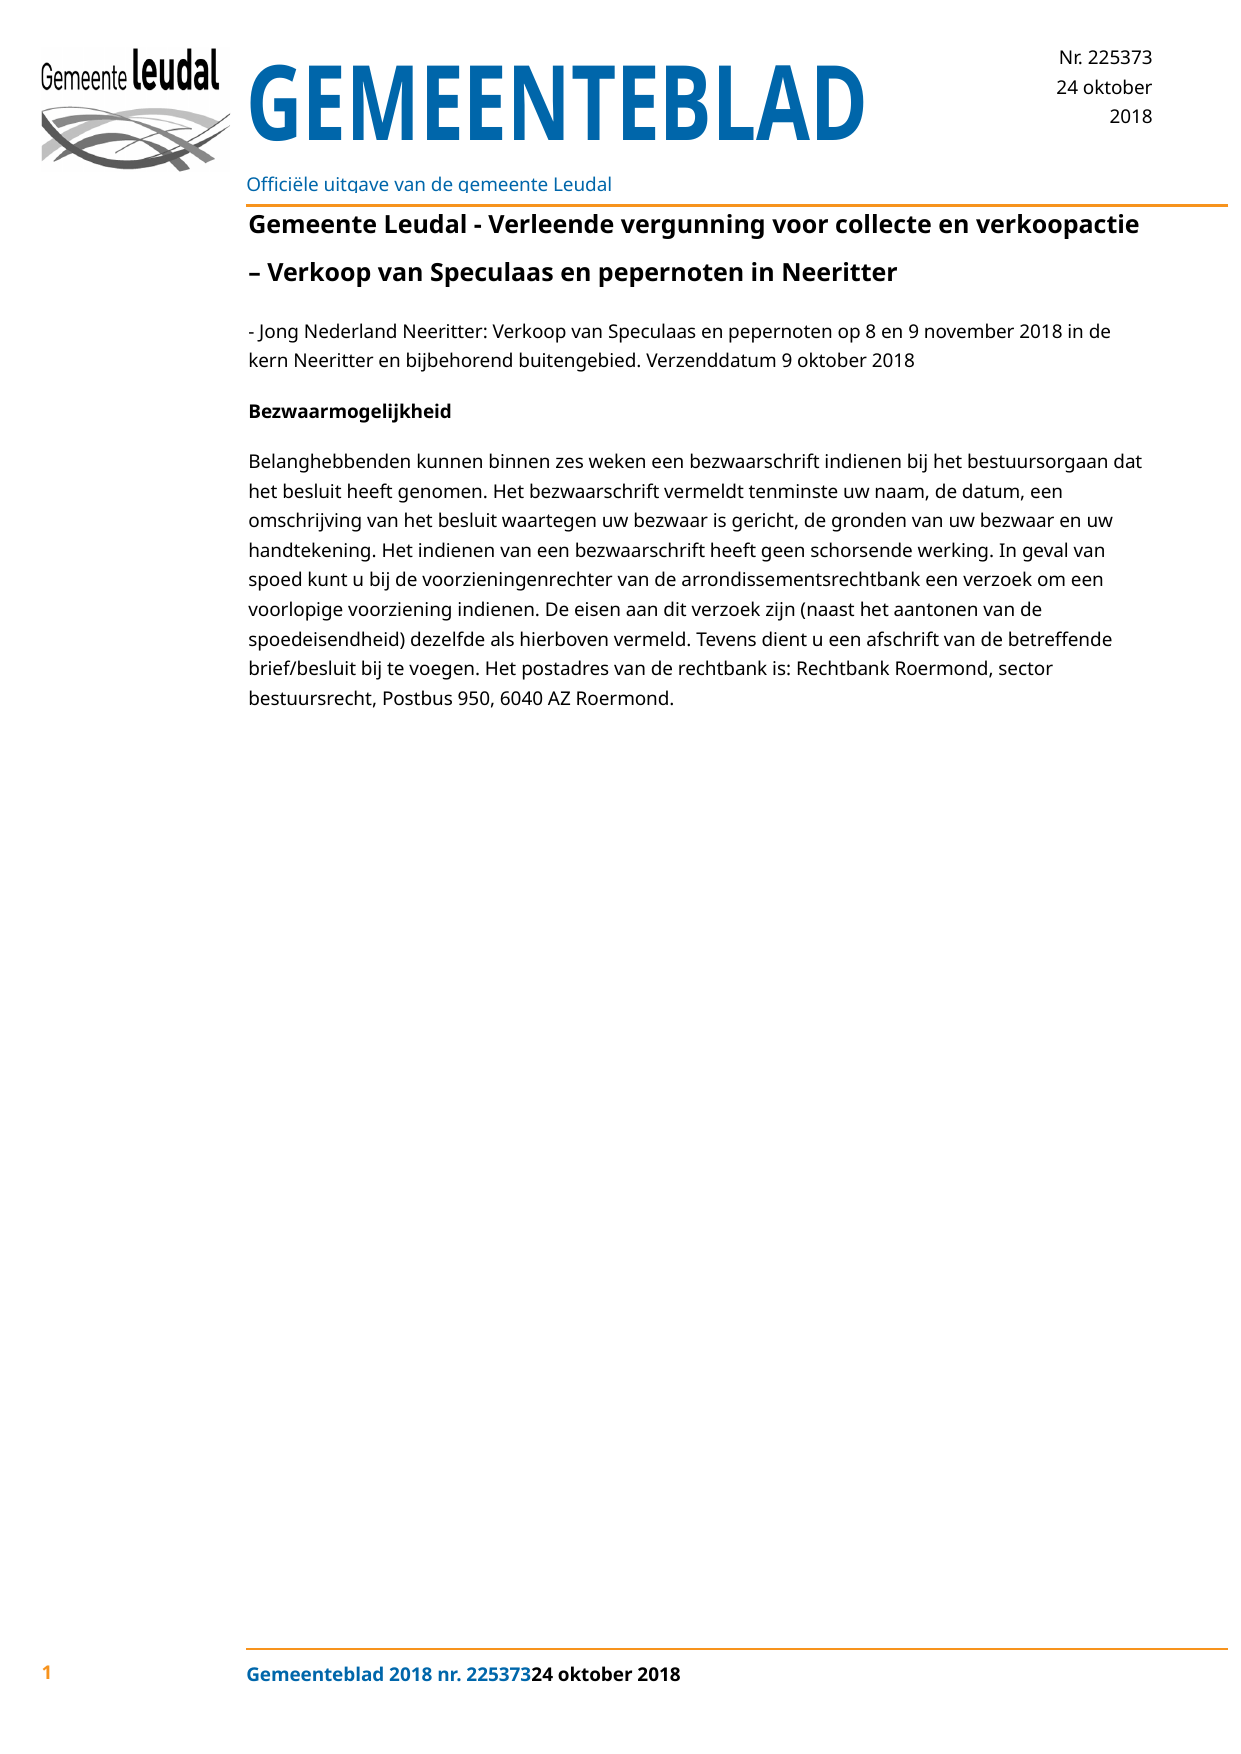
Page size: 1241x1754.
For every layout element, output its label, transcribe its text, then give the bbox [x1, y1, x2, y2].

text Bezwaarmogelijkheid [248, 398, 1152, 424]
picture [41, 47, 231, 172]
text Belanghebbenden kunnen binnen zes weken een bezwaarschrift indienen bij het bestuursorgaan dat het besluit heeft genomen. Het bezwaarschrift vermeldt tenminste uw naam, de datum, een omschrijving van het besluit waartegen uw bezwaar is gericht, de gronden van uw bezwaar en uw handtekening. Het indienen van een bezwaarschrift heeft geen schorsende werking. In geval van spoed kunt u bij de voorzieningenrechter van de arrondissementsrechtbank een verzoek om een voorlopige voorziening indienen. De eisen aan dit verzoek zijn (naast het aantonen van de spoedeisendheid) dezelfde als hierboven vermeld. Tevens dient u een afschrift van de betreffende brief/besluit bij te voegen. Het postadres van de rechtbank is: Rechtbank Roermond, sector bestuursrecht, Postbus 950, 6040 AZ Roermond. [248, 448, 1152, 711]
text - Jong Nederland Neeritter: Verkoop van Speculaas en pepernoten op 8 en 9 november 2018 in de kern Neeritter en bijbehorend buitengebied. Verzenddatum 9 oktober 2018 [248, 318, 1152, 373]
text Gemeente Leudal - Verleende vergunning voor collecte en verkoopactie – Verkoop van Speculaas en pepernoten in Neeritter [248, 207, 1152, 288]
